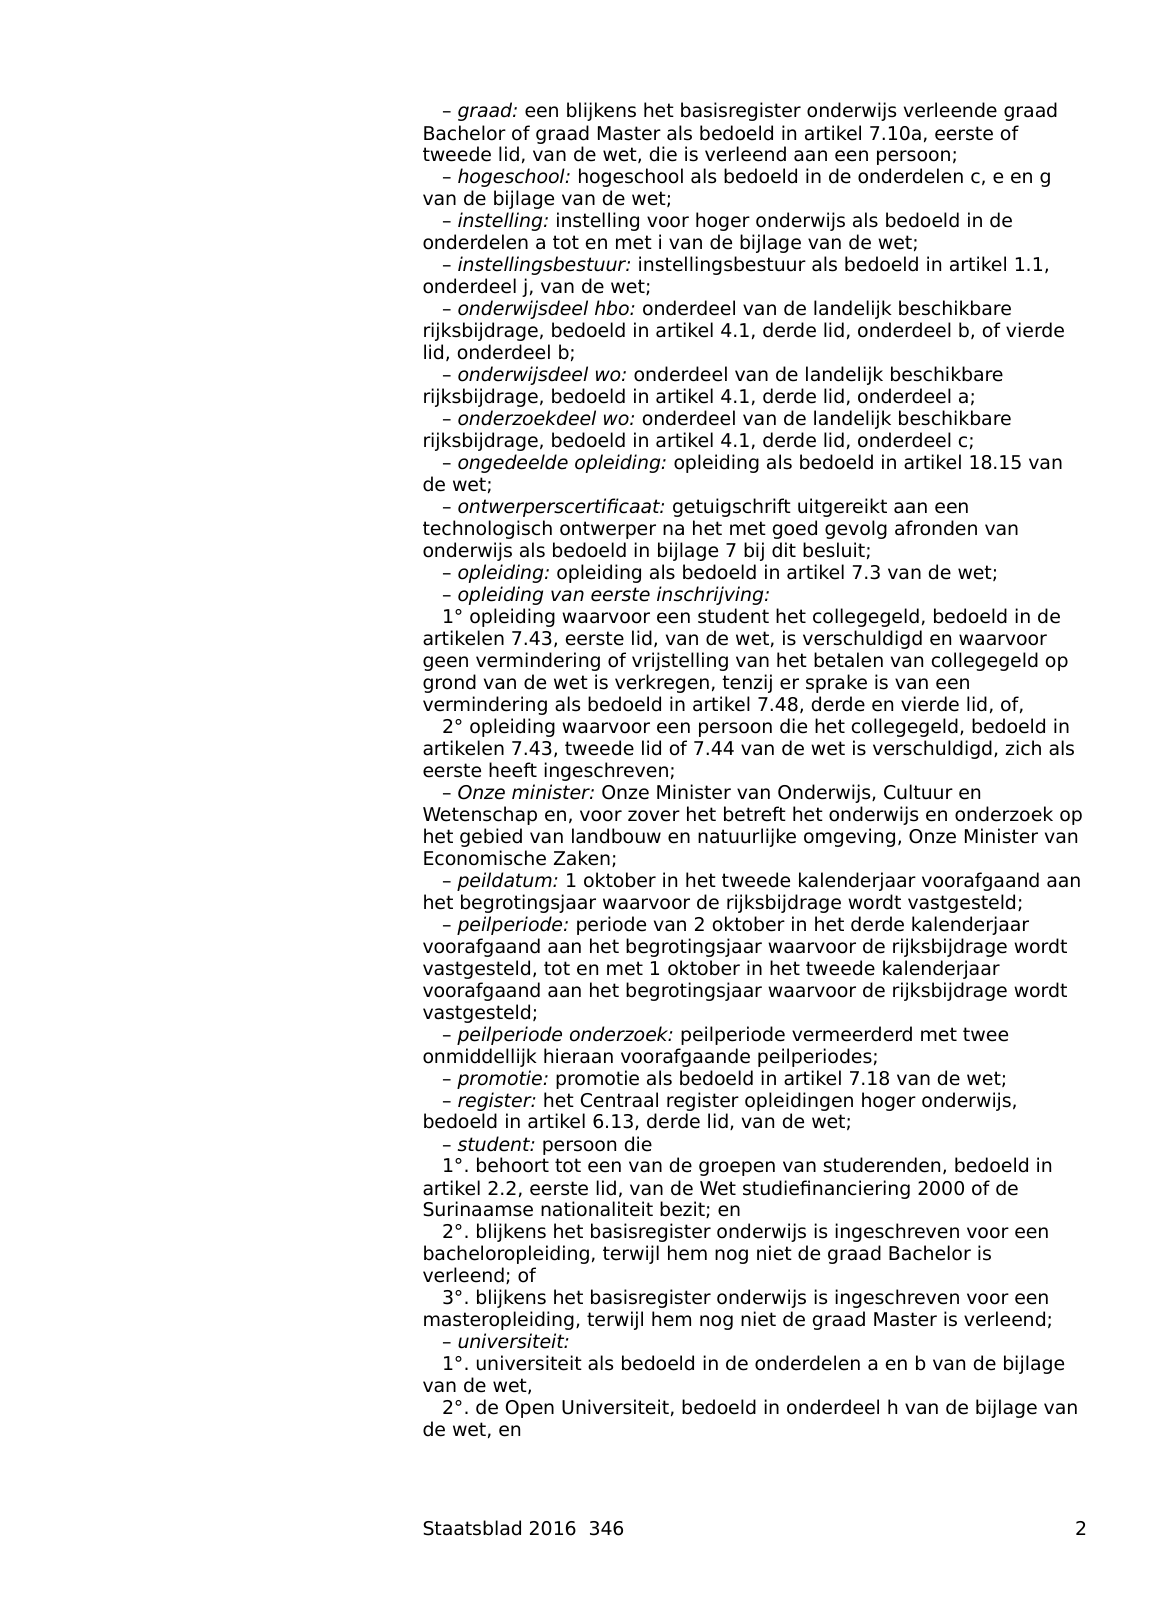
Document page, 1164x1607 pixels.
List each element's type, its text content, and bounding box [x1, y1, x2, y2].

text – peilperiode: periode van 2 oktober in het derde kalenderjaar voorafgaand aan het begrotingsjaar waarvoor de rijksbijdrage wordt vastgesteld, tot en met 1 oktober in het tweede kalenderjaar voorafgaand aan het begrotingsjaar waarvoor de rijksbijdrage wordt vastgesteld; [422, 914, 1087, 1023]
text 1°. universiteit als bedoeld in de onderdelen a en b van de bijlage van de wet, [422, 1353, 1087, 1397]
text – onderzoekdeel wo: onderdeel van de landelijk beschikbare rijksbijdrage, bedoeld in artikel 4.1, derde lid, onderdeel c; [422, 408, 1087, 452]
text 3°. blijkens het basisregister onderwijs is ingeschreven voor een masteropleiding, terwijl hem nog niet de graad Master is verleend; [422, 1287, 1087, 1331]
text – onderwijsdeel wo: onderdeel van de landelijk beschikbare rijksbijdrage, bedoeld in artikel 4.1, derde lid, onderdeel a; [422, 364, 1087, 408]
text 1°. behoort tot een van de groepen van studerenden, bedoeld in artikel 2.2, eerste lid, van de Wet studiefinanciering 2000 of de Surinaamse nationaliteit bezit; en [422, 1155, 1087, 1221]
text – opleiding: opleiding als bedoeld in artikel 7.3 van de wet; [422, 562, 1087, 584]
text 1° opleiding waarvoor een student het collegegeld, bedoeld in de artikelen 7.43, eerste lid, van de wet, is verschuldigd en waarvoor geen vermindering of vrijstelling van het betalen van collegegeld op grond van de wet is verkregen, tenzij er sprake is van een vermindering als bedoeld in artikel 7.48, derde en vierde lid, of, [422, 606, 1087, 716]
text – Onze minister: Onze Minister van Onderwijs, Cultuur en Wetenschap en, voor zover het betreft het onderwijs en onderzoek op het gebied van landbouw en natuurlijke omgeving, Onze Minister van Economische Zaken; [422, 782, 1087, 870]
text 2° opleiding waarvoor een persoon die het collegegeld, bedoeld in artikelen 7.43, tweede lid of 7.44 van de wet is verschuldigd, zich als eerste heeft ingeschreven; [422, 716, 1087, 782]
text – ontwerperscertificaat: getuigschrift uitgereikt aan een technologisch ontwerper na het met goed gevolg afronden van onderwijs als bedoeld in bijlage 7 bij dit besluit; [422, 496, 1087, 562]
text – ongedeelde opleiding: opleiding als bedoeld in artikel 18.15 van de wet; [422, 452, 1087, 496]
text – universiteit: [422, 1331, 1087, 1353]
text – hogeschool: hogeschool als bedoeld in de onderdelen c, e en g van de bijlage van de wet; [422, 166, 1087, 210]
text – peildatum: 1 oktober in het tweede kalenderjaar voorafgaand aan het begrotingsjaar waarvoor de rijksbijdrage wordt vastgesteld; [422, 870, 1087, 914]
text 2°. blijkens het basisregister onderwijs is ingeschreven voor een bacheloropleiding, terwijl hem nog niet de graad Bachelor is verleend; of [422, 1221, 1087, 1287]
text 2°. de Open Universiteit, bedoeld in onderdeel h van de bijlage van de wet, en [422, 1397, 1087, 1441]
text – graad: een blijkens het basisregister onderwijs verleende graad Bachelor of graad Master als bedoeld in artikel 7.10a, eerste of tweede lid, van de wet, die is verleend aan een persoon; [422, 100, 1087, 166]
text – instelling: instelling voor hoger onderwijs als bedoeld in de onderdelen a tot en met i van de bijlage van de wet; [422, 210, 1087, 254]
text – promotie: promotie als bedoeld in artikel 7.18 van de wet; [422, 1067, 1087, 1089]
text – instellingsbestuur: instellingsbestuur als bedoeld in artikel 1.1, onderdeel j, van de wet; [422, 254, 1087, 298]
text – peilperiode onderzoek: peilperiode vermeerderd met twee onmiddellijk hieraan voorafgaande peilperiodes; [422, 1023, 1087, 1067]
text – student: persoon die [422, 1133, 1087, 1155]
text – opleiding van eerste inschrijving: [422, 584, 1087, 606]
text – register: het Centraal register opleidingen hoger onderwijs, bedoeld in artikel 6.13, derde lid, van de wet; [422, 1089, 1087, 1133]
text – onderwijsdeel hbo: onderdeel van de landelijk beschikbare rijksbijdrage, bedoeld in artikel 4.1, derde lid, onderdeel b, of vierde lid, onderdeel b; [422, 298, 1087, 364]
